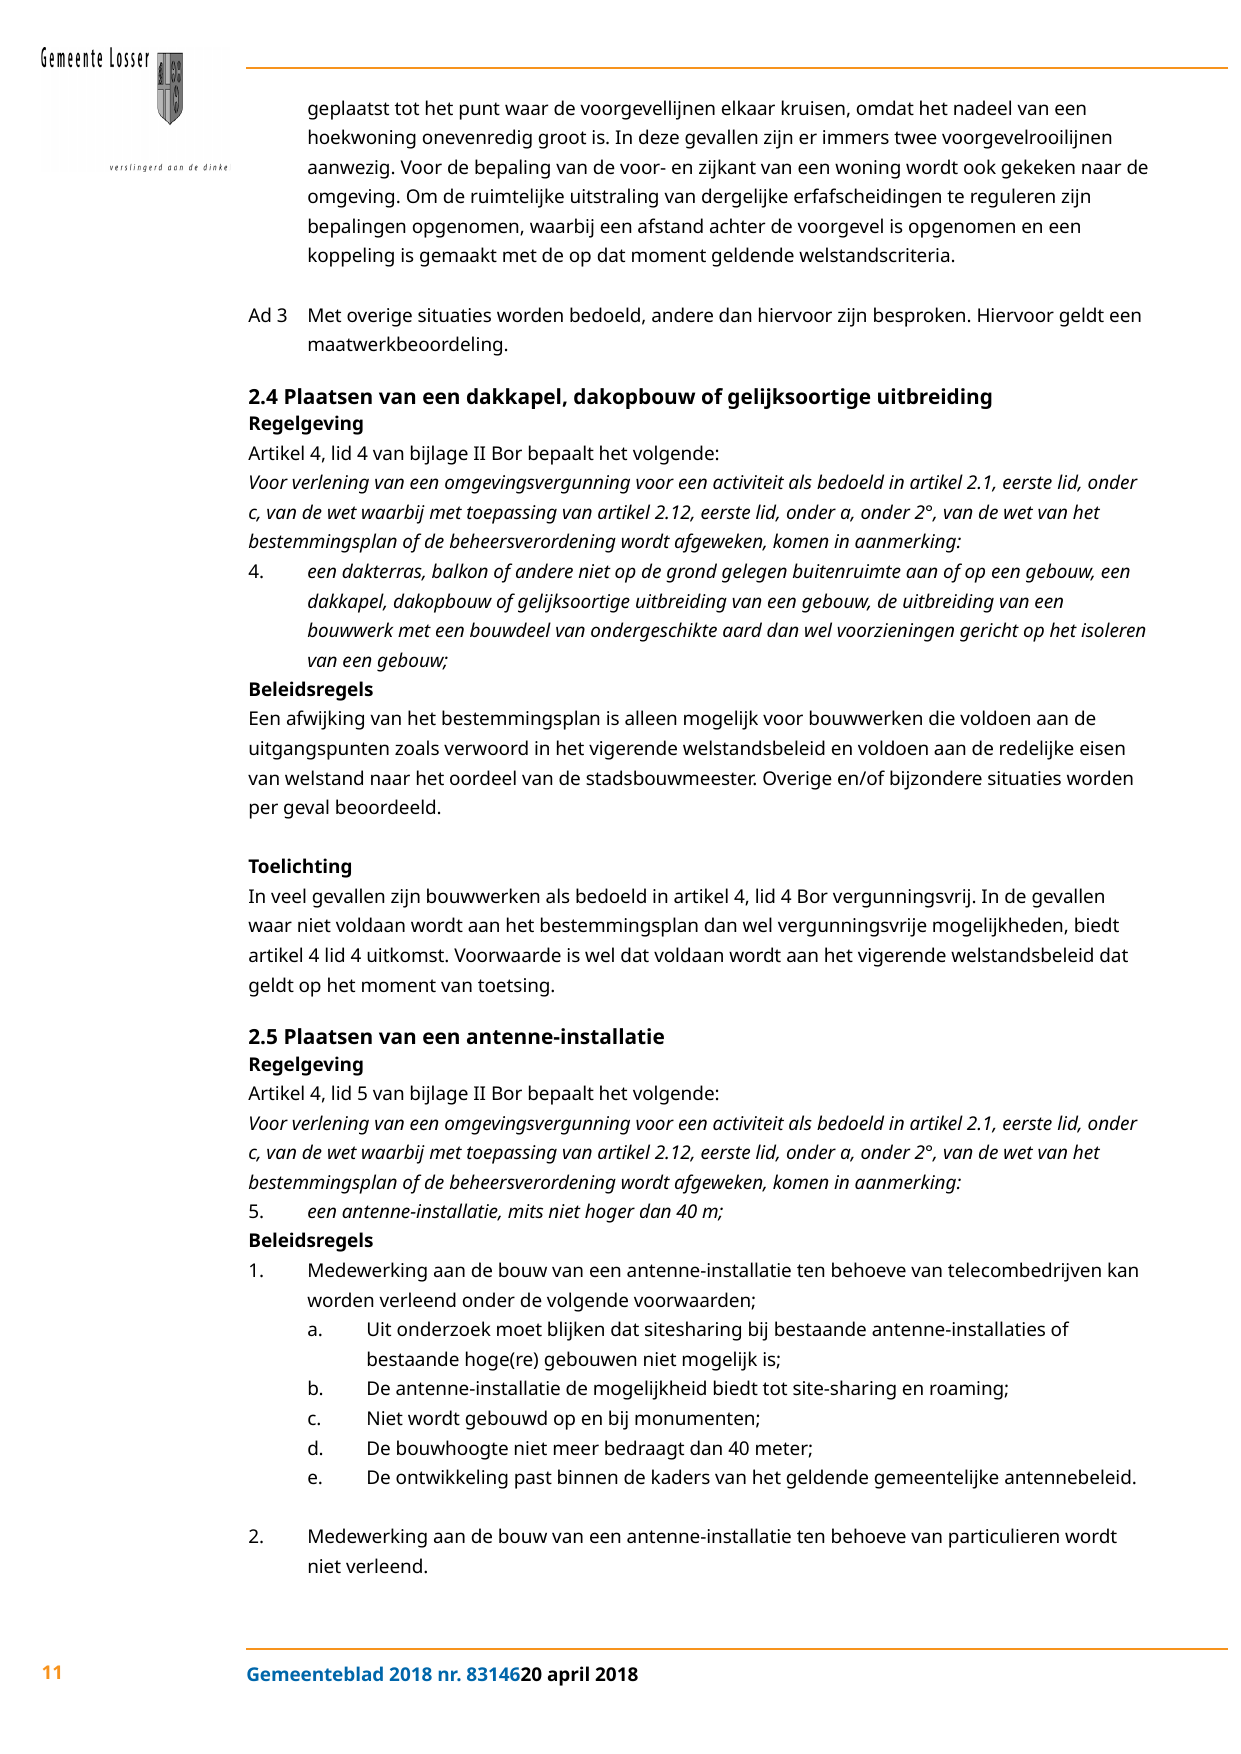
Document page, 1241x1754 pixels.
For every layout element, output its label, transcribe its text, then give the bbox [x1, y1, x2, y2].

list De bouwhoogte niet meer bedraagt dan 40 meter; [307, 1435, 1152, 1461]
table_header Voor verlening van een omgevingsvergunning voor een activiteit als bedoeld in artikel 2.1, eerste lid, onder c, van de wet waarbij met toepassing van artikel 2.12, eerste lid, onder a, onder 2°, van de wet van het bestemmingsplan of de beheersverordening wordt afgeweken, komen in aanmerking: een antenne-installatie, mits niet hoger dan 40 m; [248, 1110, 1152, 1224]
list De antenne-installatie de mogelijkheid biedt tot site-sharing en roaming; [307, 1376, 1152, 1401]
text Regelgeving [248, 410, 1152, 436]
text In veel gevallen zijn bouwwerken als bedoeld in artikel 4, lid 4 Bor vergunningsvrij. In de gevallen waar niet voldaan wordt aan het bestemmingsplan dan wel vergunningsvrije mogelijkheden, biedt artikel 4 lid 4 uitkomst. Voorwaarde is wel dat voldaan wordt aan het vigerende welstandsbeleid dat geldt op het moment van toetsing. [248, 883, 1152, 998]
text Beleidsregels [248, 676, 1152, 702]
list Niet wordt gebouwd op en bij monumenten; [307, 1405, 1152, 1431]
list Medewerking aan de bouw van een antenne-installatie ten behoeve van telecombedrijven kan worden verleend onder de volgende voorwaarden; [248, 1257, 1152, 1313]
text Toelichting [248, 853, 1152, 879]
list De ontwikkeling past binnen de kaders van het geldende gemeentelijke antennebeleid. [307, 1464, 1152, 1490]
text 2.4 Plaatsen van een dakkapel, dakopbouw of gelijksoortige uitbreiding [248, 382, 1152, 410]
text Een afwijking van het bestemmingsplan is alleen mogelijk voor bouwwerken die voldoen aan de uitgangspunten zoals verwoord in het vigerende welstandsbeleid en voldoen aan de redelijke eisen van welstand naar het oordeel van de stadsbouwmeester. Overige en/of bijzondere situaties worden per geval beoordeeld. [248, 706, 1152, 820]
text Regelgeving [248, 1051, 1152, 1076]
list geplaatst tot het punt waar de voorgevellijnen elkaar kruisen, omdat het nadeel van een hoekwoning onevenredig groot is. In deze gevallen zijn er immers twee voorgevelrooilijnen aanwezig. Voor de bepaling van de voor- en zijkant van een woning wordt ook gekeken naar de omgeving. Om de ruimtelijke uitstraling van dergelijke erfafscheidingen te reguleren zijn bepalingen opgenomen, waarbij een afstand achter de voorgevel is opgenomen en een koppeling is gemaakt met de op dat moment geldende welstandscriteria. [248, 95, 1152, 268]
list Met overige situaties worden bedoeld, andere dan hiervoor zijn besproken. Hiervoor geldt een maatwerkbeoordeling. [248, 302, 1152, 357]
text Artikel 4, lid 5 van bijlage II Bor bepaalt het volgende: [248, 1080, 1152, 1106]
list Medewerking aan de bouw van een antenne-installatie ten behoeve van particulieren wordt niet verleend. [248, 1523, 1152, 1579]
text 2.5 Plaatsen van een antenne-installatie [248, 1022, 1152, 1051]
table_header Voor verlening van een omgevingsvergunning voor een activiteit als bedoeld in artikel 2.1, eerste lid, onder c, van de wet waarbij met toepassing van artikel 2.12, eerste lid, onder a, onder 2°, van de wet van het bestemmingsplan of de beheersverordening wordt afgeweken, komen in aanmerking: een dakterras, balkon of andere niet op de grond gelegen buitenruimte aan of op een gebouw, een dakkapel, dakopbouw of gelijksoortige uitbreiding van een gebouw, de uitbreiding van een bouwwerk met een bouwdeel van ondergeschikte aard dan wel voorzieningen gericht op het isoleren van een gebouw; [248, 470, 1152, 673]
text Artikel 4, lid 4 van bijlage II Bor bepaalt het volgende: [248, 440, 1152, 466]
text Beleidsregels [248, 1228, 1152, 1253]
picture [41, 47, 231, 172]
list Uit onderzoek moet blijken dat sitesharing bij bestaande antenne-installaties of bestaande hoge(re) gebouwen niet mogelijk is; [307, 1316, 1152, 1372]
